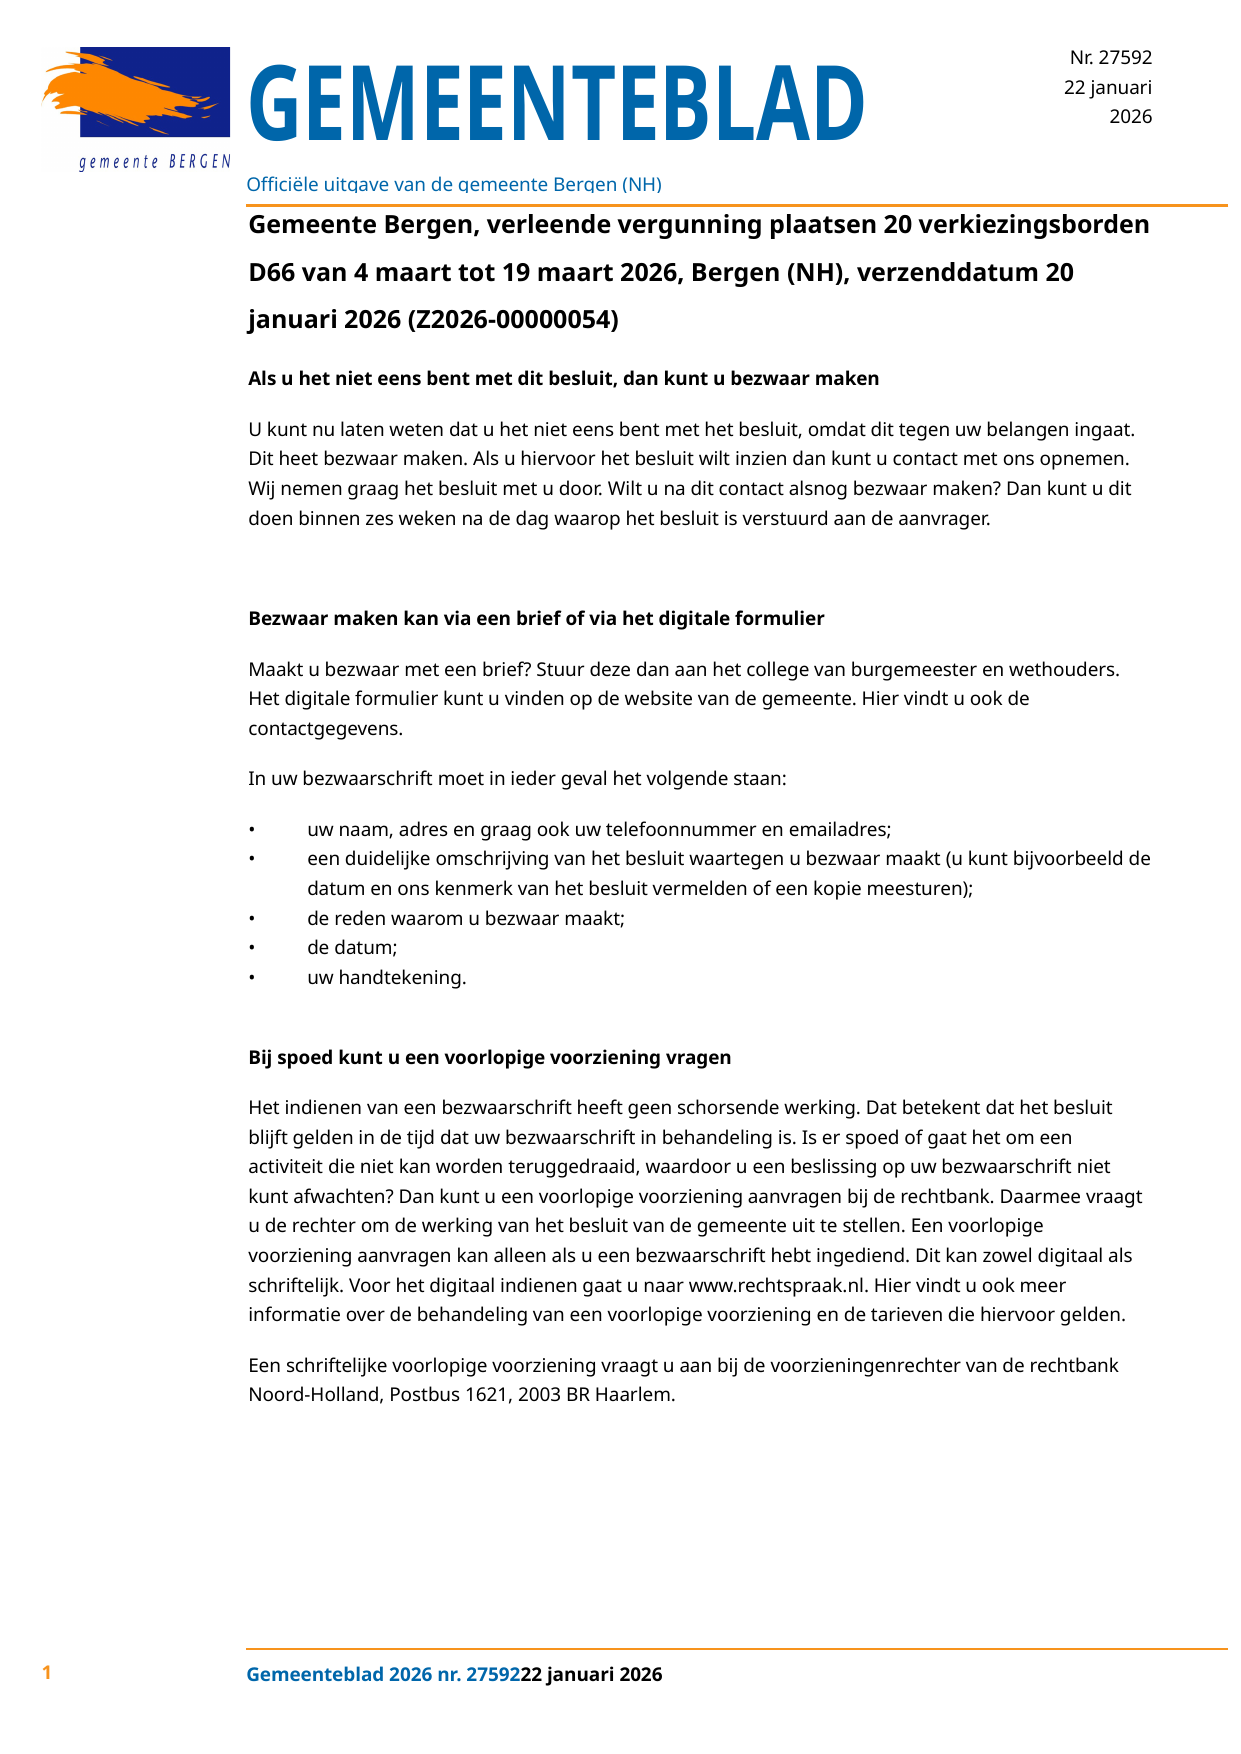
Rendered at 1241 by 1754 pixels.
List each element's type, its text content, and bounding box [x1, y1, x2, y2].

picture [41, 47, 231, 172]
list uw handtekening. [248, 964, 1152, 989]
list de datum; [248, 934, 1152, 960]
text Bij spoed kunt u een voorlopige voorziening vragen [248, 1044, 1152, 1069]
list een duidelijke omschrijving van het besluit waartegen u bezwaar maakt (u kunt bijvoorbeeld de datum en ons kenmerk van het besluit vermelden of een kopie meesturen); [248, 846, 1152, 901]
text Een schriftelijke voorlopige voorziening vraagt u aan bij de voorzieningenrechter van de rechtbank Noord-Holland, Postbus 1621, 2003 BR Haarlem. [248, 1352, 1152, 1407]
text Bezwaar maken kan via een brief of via het digitale formulier [248, 606, 1152, 631]
text Als u het niet eens bent met dit besluit, dan kunt u bezwaar maken [248, 366, 1152, 391]
text Het indienen van een bezwaarschrift heeft geen schorsende werking. Dat betekent dat het besluit blijft gelden in de tijd dat uw bezwaarschrift in behandeling is. Is er spoed of gaat het om een activiteit die niet kan worden teruggedraaid, waardoor u een beslissing op uw bezwaarschrift niet kunt afwachten? Dan kunt u een voorlopige voorziening aanvragen bij de rechtbank. Daarmee vraagt u de rechter om de werking van het besluit van de gemeente uit te stellen. Een voorlopige voorziening aanvragen kan alleen als u een bezwaarschrift hebt ingediend. Dit kan zowel digitaal als schriftelijk. Voor het digitaal indienen gaat u naar www.rechtspraak.nl. Hier vindt u ook meer informatie over de behandeling van een voorlopige voorziening en de tarieven die hiervoor gelden. [248, 1094, 1152, 1327]
text U kunt nu laten weten dat u het niet eens bent met het besluit, omdat dit tegen uw belangen ingaat. Dit heet bezwaar maken. Als u hiervoor het besluit wilt inzien dan kunt u contact met ons opnemen. Wij nemen graag het besluit met u door. Wilt u na dit contact alsnog bezwaar maken? Dan kunt u dit doen binnen zes weken na de dag waarop het besluit is verstuurd aan de aanvrager. [248, 416, 1152, 530]
list de reden waarom u bezwaar maakt; [248, 905, 1152, 930]
text In uw bezwaarschrift moet in ieder geval het volgende staan: [248, 766, 1152, 791]
text Maakt u bezwaar met een brief? Stuur deze dan aan het college van burgemeester en wethouders. Het digitale formulier kunt u vinden op de website van de gemeente. Hier vindt u ook de contactgegevens. [248, 656, 1152, 741]
text Gemeente Bergen, verleende vergunning plaatsen 20 verkiezingsborden D66 van 4 maart tot 19 maart 2026, Bergen (NH), verzenddatum 20 januari 2026 (Z2026-00000054) [248, 207, 1152, 336]
list uw naam, adres en graag ook uw telefoonnummer en emailadres; [248, 816, 1152, 842]
